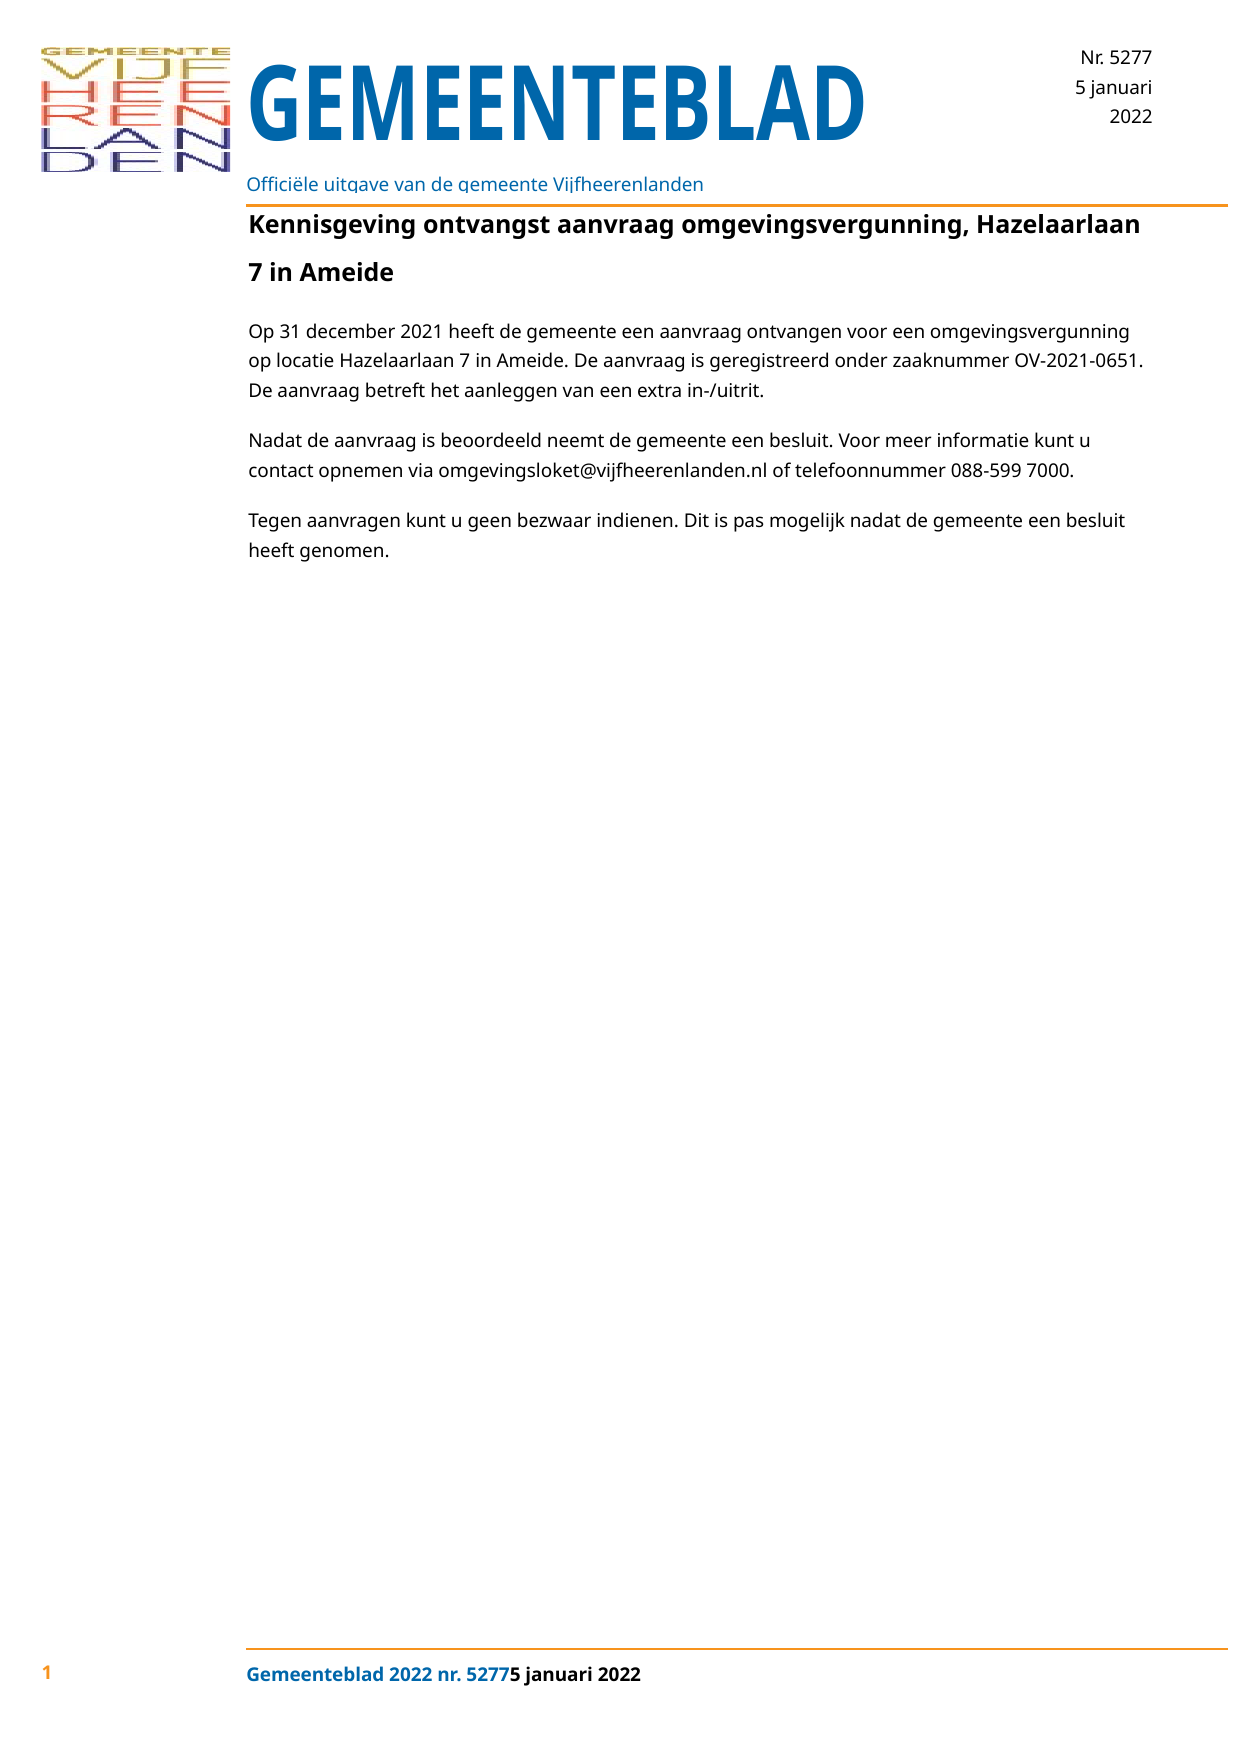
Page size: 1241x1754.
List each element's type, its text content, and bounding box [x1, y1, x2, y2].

picture [41, 47, 231, 172]
text Op 31 december 2021 heeft de gemeente een aanvraag ontvangen voor een omgevingsvergunning op locatie Hazelaarlaan 7 in Ameide. De aanvraag is geregistreerd onder zaaknummer OV-2021-0651. De aanvraag betreft het aanleggen van een extra in-/uitrit. [248, 318, 1152, 403]
text Nadat de aanvraag is beoordeeld neemt de gemeente een besluit. Voor meer informatie kunt u contact opnemen via omgevingsloket@vijfheerenlanden.nl of telefoonnummer 088-599 7000. [248, 427, 1152, 483]
text Kennisgeving ontvangst aanvraag omgevingsvergunning, Hazelaarlaan 7 in Ameide [248, 207, 1152, 288]
text Tegen aanvragen kunt u geen bezwaar indienen. Dit is pas mogelijk nadat de gemeente een besluit heeft genomen. [248, 507, 1152, 563]
